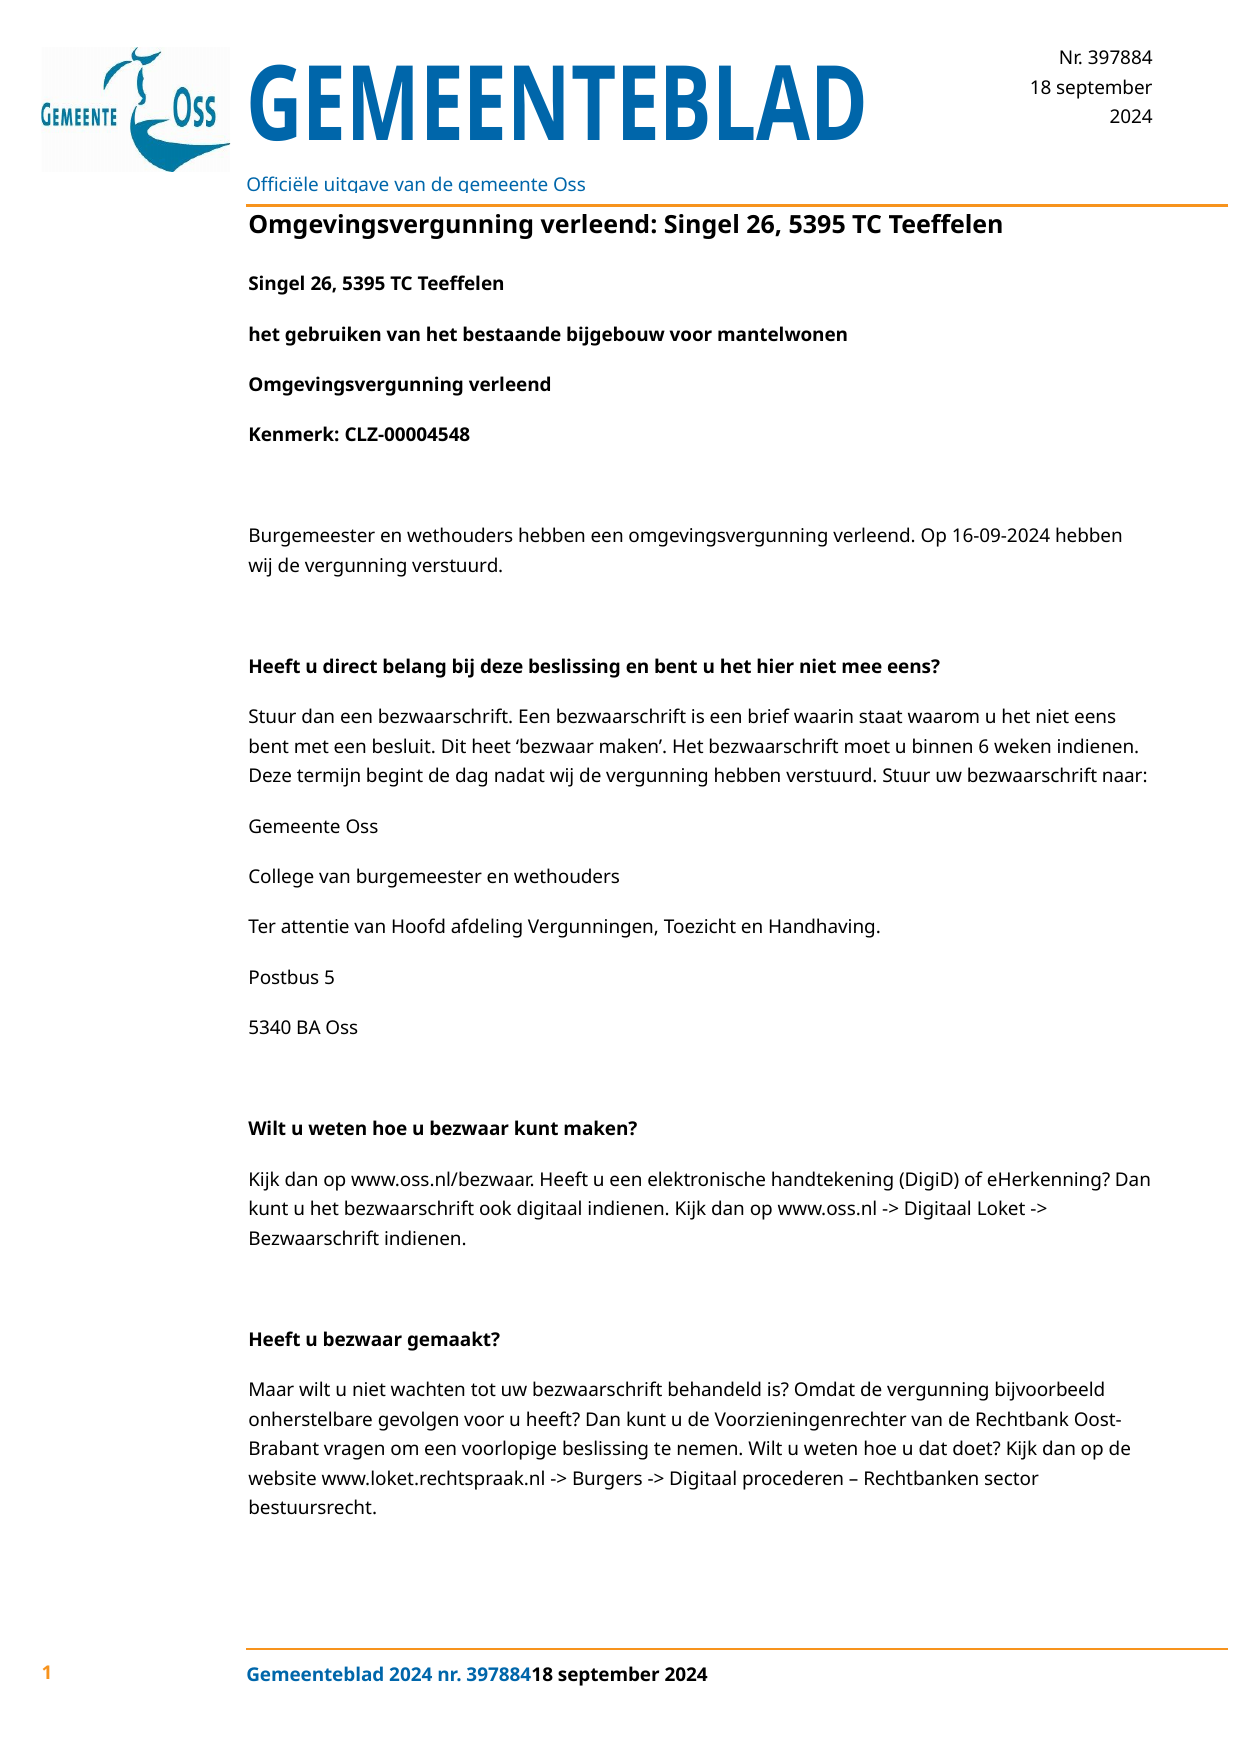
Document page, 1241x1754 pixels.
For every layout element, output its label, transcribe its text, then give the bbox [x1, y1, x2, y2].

text Heeft u bezwaar gemaakt? [248, 1326, 1152, 1351]
text Burgemeester en wethouders hebben een omgevingsvergunning verleend. Op 16-09-2024 hebben wij de vergunning verstuurd. [248, 522, 1152, 578]
text 5340 BA Oss [248, 1014, 1152, 1040]
text College van burgemeester en wethouders [248, 863, 1152, 889]
text Singel 26, 5395 TC Teeffelen [248, 270, 1152, 296]
text Omgevingsvergunning verleend [248, 371, 1152, 397]
text Stuur dan een bezwaarschrift. Een bezwaarschrift is een brief waarin staat waarom u het niet eens bent met een besluit. Dit heet ‘bezwaar maken’. Het bezwaarschrift moet u binnen 6 weken indienen. Deze termijn begint de dag nadat wij de vergunning hebben verstuurd. Stuur uw bezwaarschrift naar: [248, 703, 1152, 788]
text Ter attentie van Hoofd afdeling Vergunningen, Toezicht en Handhaving. [248, 914, 1152, 939]
text Kijk dan op www.oss.nl/bezwaar. Heeft u een elektronische handtekening (DigiD) of eHerkenning? Dan kunt u het bezwaarschrift ook digitaal indienen. Kijk dan op www.oss.nl -> Digitaal Loket -> Bezwaarschrift indienen. [248, 1166, 1152, 1251]
picture [41, 47, 231, 172]
text Kenmerk: CLZ-00004548 [248, 422, 1152, 447]
text Omgevingsvergunning verleend: Singel 26, 5395 TC Teeffelen [248, 207, 1152, 241]
text Heeft u direct belang bij deze beslissing en bent u het hier niet mee eens? [248, 653, 1152, 678]
text Maar wilt u niet wachten tot uw bezwaarschrift behandeld is? Omdat de vergunning bijvoorbeeld onherstelbare gevolgen voor u heeft? Dan kunt u de Voorzieningenrechter van de Rechtbank Oost-Brabant vragen om een voorlopige beslissing te nemen. Wilt u weten hoe u dat doet? Kijk dan op de website www.loket.rechtspraak.nl -> Burgers -> Digitaal procederen – Rechtbanken sector bestuursrecht. [248, 1376, 1152, 1520]
text Wilt u weten hoe u bezwaar kunt maken? [248, 1115, 1152, 1141]
text het gebruiken van het bestaande bijgebouw voor mantelwonen [248, 321, 1152, 346]
text Postbus 5 [248, 964, 1152, 990]
text Gemeente Oss [248, 813, 1152, 838]
